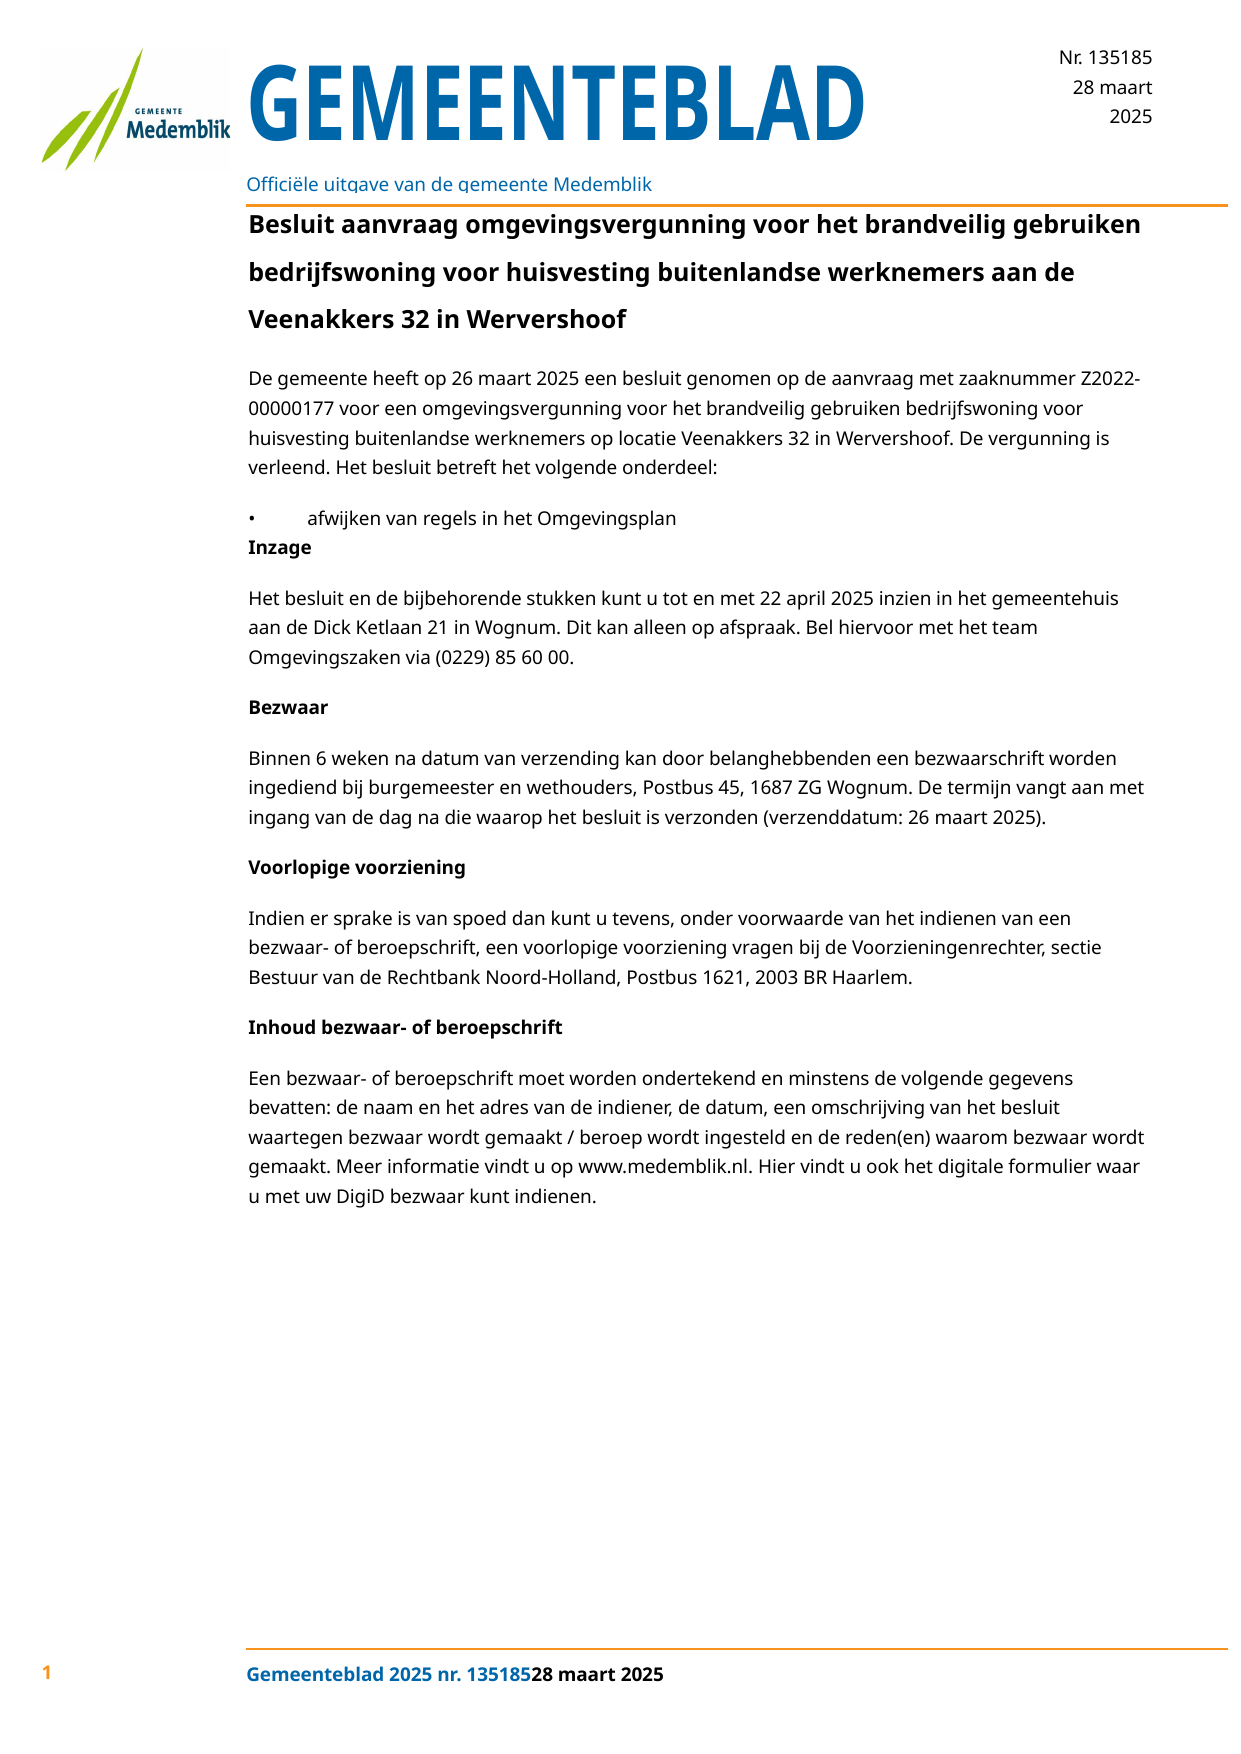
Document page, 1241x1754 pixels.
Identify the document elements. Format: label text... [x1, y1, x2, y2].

text Het besluit en de bijbehorende stukken kunt u tot en met 22 april 2025 inzien in het gemeentehuis aan de Dick Ketlaan 21 in Wognum. Dit kan alleen op afspraak. Bel hiervoor met het team Omgevingszaken via (0229) 85 60 00. [248, 585, 1152, 669]
text Inzage [248, 534, 1152, 560]
text Voorlopige voorziening [248, 854, 1152, 880]
text Inhoud bezwaar- of beroepschrift [248, 1014, 1152, 1040]
list afwijken van regels in het Omgevingsplan [248, 505, 1152, 530]
text Een bezwaar- of beroepschrift moet worden ondertekend en minstens de volgende gegevens bevatten: de naam en het adres van de indiener, de datum, een omschrijving van het besluit waartegen bezwaar wordt gemaakt / beroep wordt ingesteld en de reden(en) waarom bezwaar wordt gemaakt. Meer informatie vindt u op www.medemblik.nl. Hier vindt u ook het digitale formulier waar u met uw DigiD bezwaar kunt indienen. [248, 1065, 1152, 1209]
text Binnen 6 weken na datum van verzending kan door belanghebbenden een bezwaarschrift worden ingediend bij burgemeester en wethouders, Postbus 45, 1687 ZG Wognum. De termijn vangt aan met ingang van de dag na die waarop het besluit is verzonden (verzenddatum: 26 maart 2025). [248, 745, 1152, 829]
text De gemeente heeft op 26 maart 2025 een besluit genomen op de aanvraag met zaaknummer Z2022-00000177 voor een omgevingsvergunning voor het brandveilig gebruiken bedrijfswoning voor huisvesting buitenlandse werknemers op locatie Veenakkers 32 in Wervershoof. De vergunning is verleend. Het besluit betreft het volgende onderdeel: [248, 366, 1152, 480]
picture [41, 47, 231, 172]
text Besluit aanvraag omgevingsvergunning voor het brandveilig gebruiken bedrijfswoning voor huisvesting buitenlandse werknemers aan de Veenakkers 32 in Wervershoof [248, 207, 1152, 336]
text Bezwaar [248, 694, 1152, 720]
text Indien er sprake is van spoed dan kunt u tevens, onder voorwaarde van het indienen van een bezwaar- of beroepschrift, een voorlopige voorziening vragen bij de Voorzieningenrechter, sectie Bestuur van de Rechtbank Noord-Holland, Postbus 1621, 2003 BR Haarlem. [248, 905, 1152, 989]
